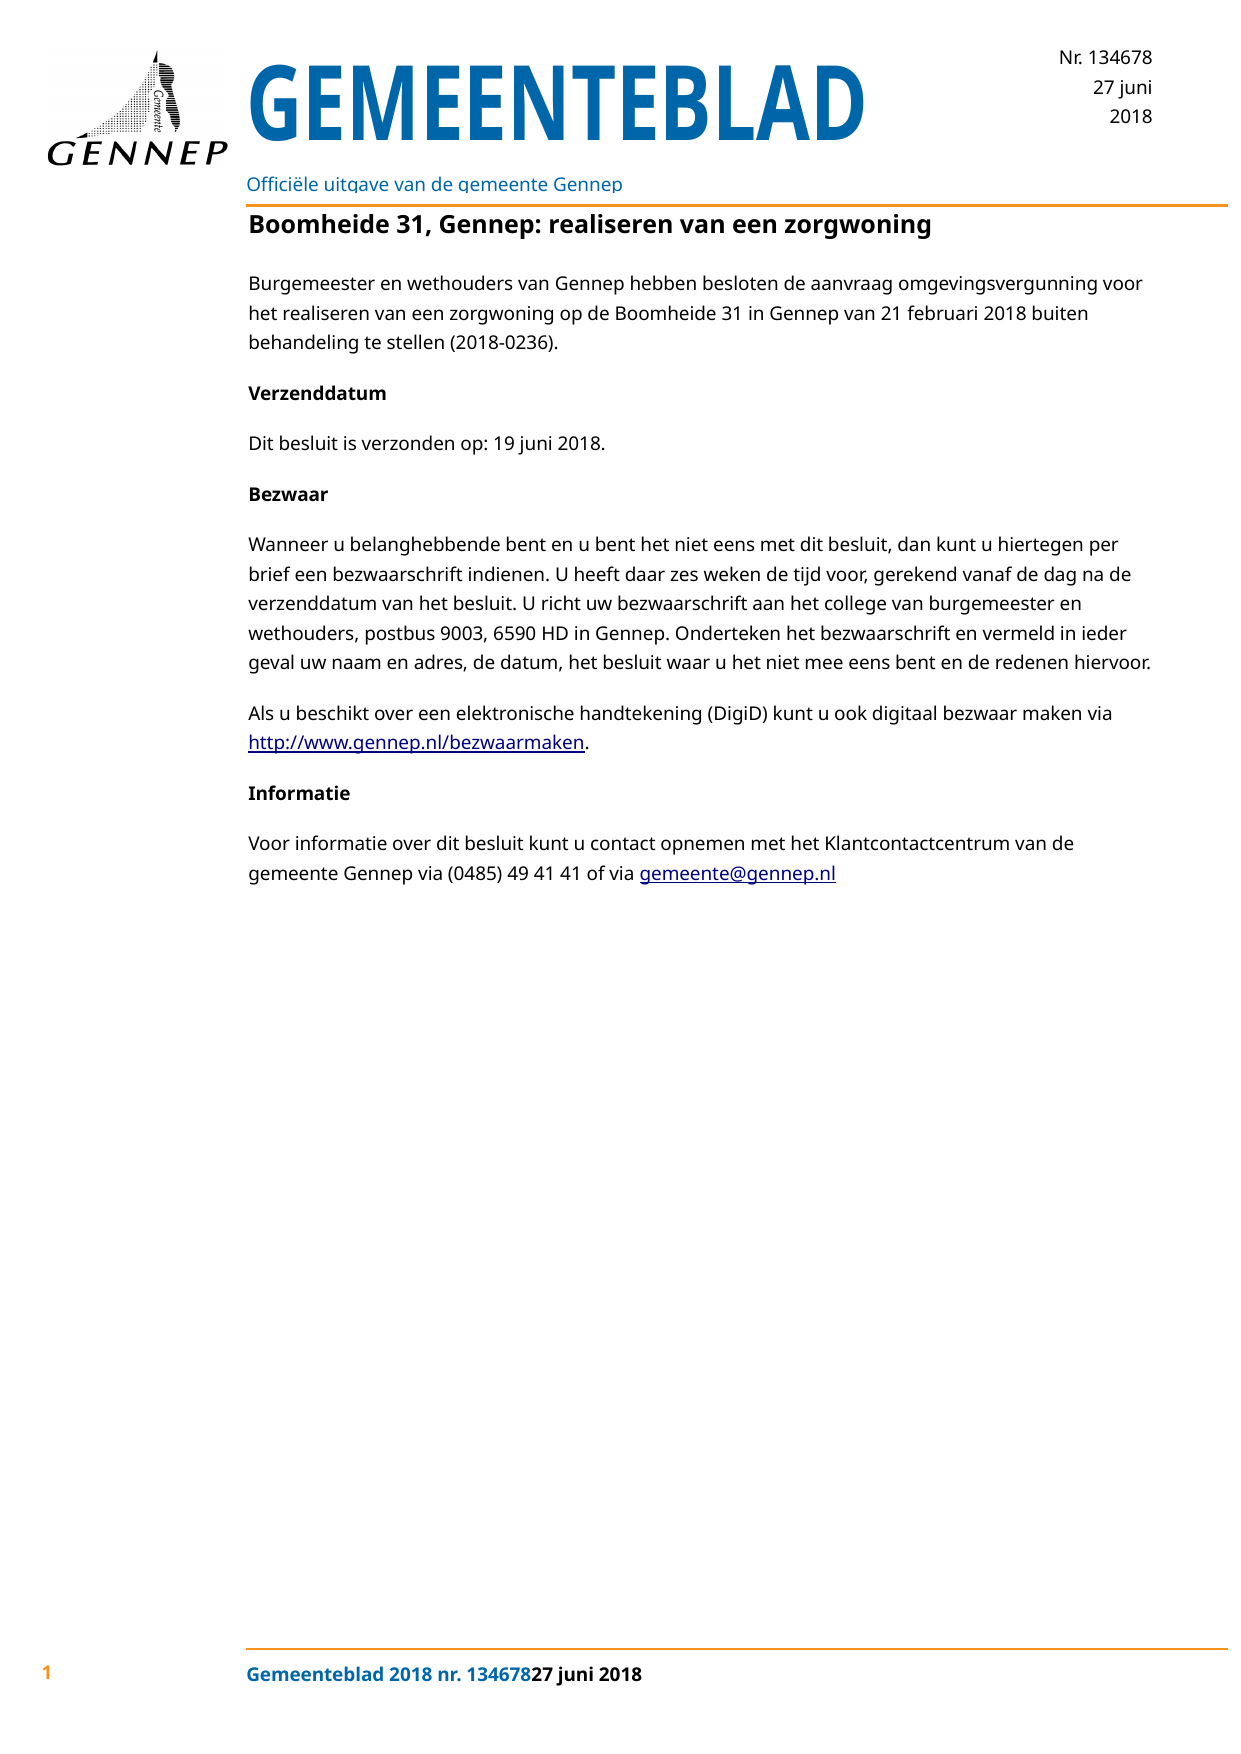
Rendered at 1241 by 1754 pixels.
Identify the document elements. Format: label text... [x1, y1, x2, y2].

text Voor informatie over dit besluit kunt u contact opnemen met het Klantcontactcentrum van de gemeente Gennep via (0485) 49 41 41 of via gemeente@gennep.nl [248, 830, 1152, 886]
picture [41, 47, 231, 172]
text Burgemeester en wethouders van Gennep hebben besloten de aanvraag omgevingsvergunning voor het realiseren van een zorgwoning op de Boomheide 31 in Gennep van 21 februari 2018 buiten behandeling te stellen (2018-0236). [248, 270, 1152, 355]
text Als u beschikt over een elektronische handtekening (DigiD) kunt u ook digitaal bezwaar maken via http://www.gennep.nl/bezwaarmaken. [248, 700, 1152, 755]
text Informatie [248, 780, 1152, 806]
text Verzenddatum [248, 380, 1152, 406]
text Dit besluit is verzonden op: 19 juni 2018. [248, 430, 1152, 456]
text Wanneer u belanghebbende bent en u bent het niet eens met dit besluit, dan kunt u hiertegen per brief een bezwaarschrift indienen. U heeft daar zes weken de tijd voor, gerekend vanaf de dag na de verzenddatum van het besluit. U richt uw bezwaarschrift aan het college van burgemeester en wethouders, postbus 9003, 6590 HD in Gennep. Onderteken het bezwaarschrift en vermeld in ieder geval uw naam en adres, de datum, het besluit waar u het niet mee eens bent en de redenen hiervoor. [248, 531, 1152, 675]
text Bezwaar [248, 481, 1152, 506]
text Boomheide 31, Gennep: realiseren van een zorgwoning [248, 207, 1152, 241]
